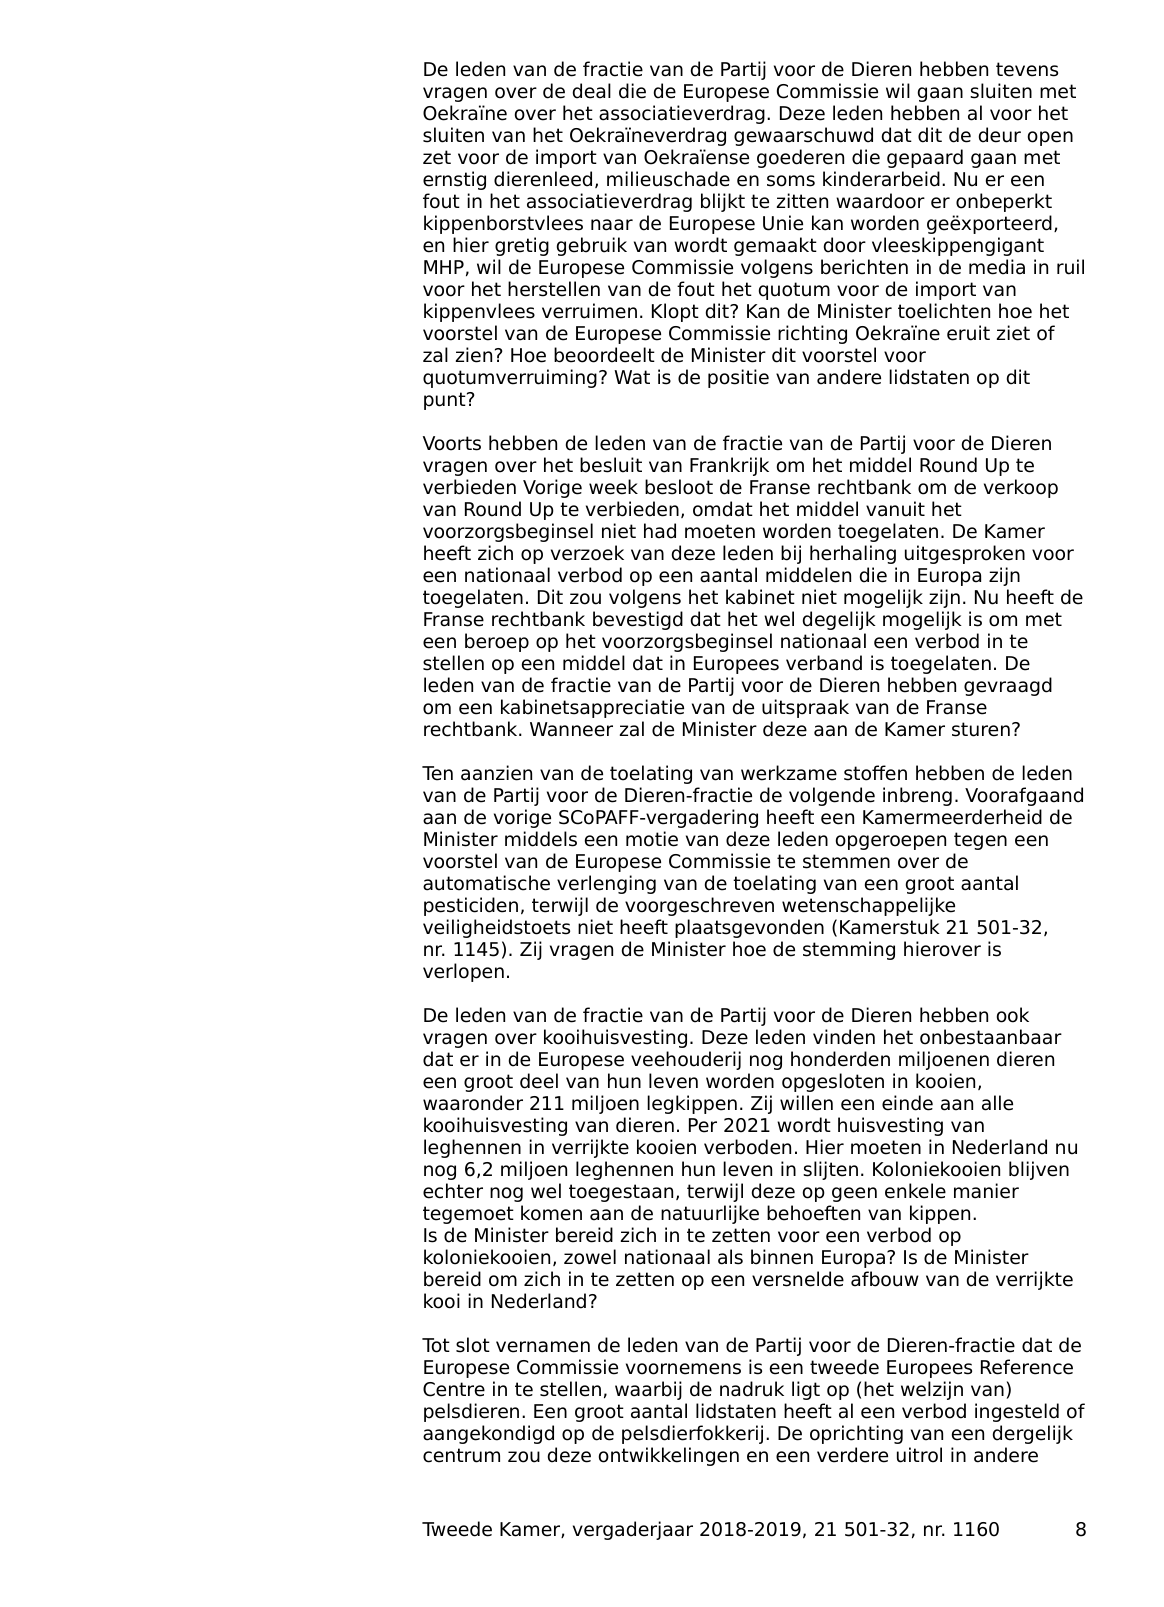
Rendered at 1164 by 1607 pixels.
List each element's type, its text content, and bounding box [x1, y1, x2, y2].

text Is de Minister bereid zich in te zetten voor een verbod op koloniekooien, zowel nationaal als binnen Europa? Is de Minister bereid om zich in te zetten op een versnelde afbouw van de verrijkte kooi in Nederland? [422, 1224, 1087, 1312]
text De leden van de fractie van de Partij voor de Dieren hebben tevens vragen over de deal die de Europese Commissie wil gaan sluiten met Oekraïne over het associatieverdrag. Deze leden hebben al voor het sluiten van het Oekraïneverdrag gewaarschuwd dat dit de deur open zet voor de import van Oekraïense goederen die gepaard gaan met ernstig dierenleed, milieuschade en soms kinderarbeid. Nu er een fout in het associatieverdrag blijkt te zitten waardoor er onbeperkt kippenborstvlees naar de Europese Unie kan worden geëxporteerd, en hier gretig gebruik van wordt gemaakt door vleeskippengigant MHP, wil de Europese Commissie volgens berichten in de media in ruil voor het herstellen van de fout het quotum voor de import van kippenvlees verruimen. Klopt dit? Kan de Minister toelichten hoe het voorstel van de Europese Commissie richting Oekraïne eruit ziet of zal zien? Hoe beoordeelt de Minister dit voorstel voor quotumverruiming? Wat is de positie van andere lidstaten op dit punt? [422, 59, 1087, 411]
text De leden van de fractie van de Partij voor de Dieren hebben ook vragen over kooihuisvesting. Deze leden vinden het onbestaanbaar dat er in de Europese veehouderij nog honderden miljoenen dieren een groot deel van hun leven worden opgesloten in kooien, waaronder 211 miljoen legkippen. Zij willen een einde aan alle kooihuisvesting van dieren. Per 2021 wordt huisvesting van leghennen in verrijkte kooien verboden. Hier moeten in Nederland nu nog 6,2 miljoen leghennen hun leven in slijten. Koloniekooien blijven echter nog wel toegestaan, terwijl deze op geen enkele manier tegemoet komen aan de natuurlijke behoeften van kippen. [422, 1005, 1087, 1224]
text Tot slot vernamen de leden van de Partij voor de Dieren-fractie dat de Europese Commissie voornemens is een tweede Europees Reference Centre in te stellen, waarbij de nadruk ligt op (het welzijn van) pelsdieren. Een groot aantal lidstaten heeft al een verbod ingesteld of aangekondigd op de pelsdierfokkerij. De oprichting van een dergelijk centrum zou deze ontwikkelingen en een verdere uitrol in andere [422, 1335, 1087, 1467]
text Voorts hebben de leden van de fractie van de Partij voor de Dieren vragen over het besluit van Frankrijk om het middel Round Up te verbieden Vorige week besloot de Franse rechtbank om de verkoop van Round Up te verbieden, omdat het middel vanuit het voorzorgsbeginsel niet had moeten worden toegelaten. De Kamer heeft zich op verzoek van deze leden bij herhaling uitgesproken voor een nationaal verbod op een aantal middelen die in Europa zijn toegelaten. Dit zou volgens het kabinet niet mogelijk zijn. Nu heeft de Franse rechtbank bevestigd dat het wel degelijk mogelijk is om met een beroep op het voorzorgsbeginsel nationaal een verbod in te stellen op een middel dat in Europees verband is toegelaten. De leden van de fractie van de Partij voor de Dieren hebben gevraagd om een kabinetsappreciatie van de uitspraak van de Franse rechtbank. Wanneer zal de Minister deze aan de Kamer sturen? [422, 433, 1087, 741]
text Ten aanzien van de toelating van werkzame stoffen hebben de leden van de Partij voor de Dieren-fractie de volgende inbreng. Voorafgaand aan de vorige SCoPAFF-vergadering heeft een Kamermeerderheid de Minister middels een motie van deze leden opgeroepen tegen een voorstel van de Europese Commissie te stemmen over de automatische verlenging van de toelating van een groot aantal pesticiden, terwijl de voorgeschreven wetenschappelijke veiligheidstoets niet heeft plaatsgevonden (Kamerstuk 21 501-32, nr. 1145). Zij vragen de Minister hoe de stemming hierover is verlopen. [422, 763, 1087, 983]
